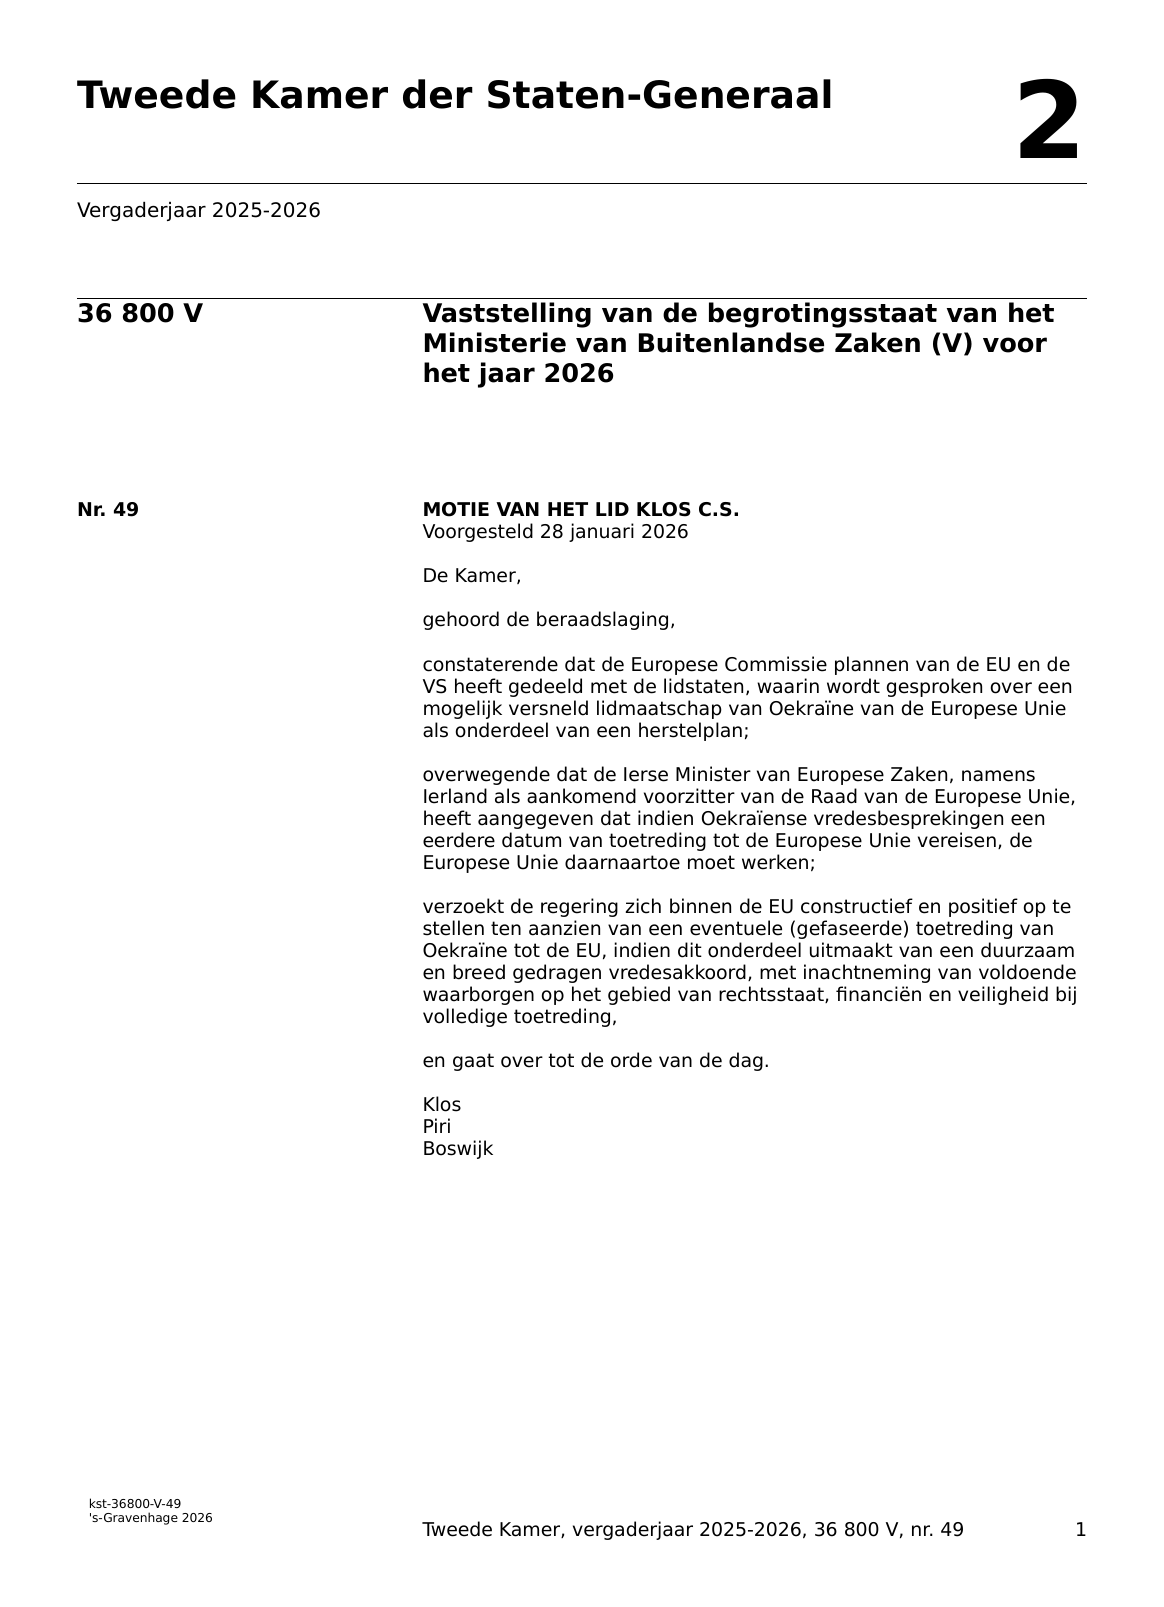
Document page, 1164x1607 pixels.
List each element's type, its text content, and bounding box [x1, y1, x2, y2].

subtitle Nr. 49 MOTIE VAN HET LID KLOS C.S. [77, 499, 1087, 521]
text Piri [422, 1116, 1087, 1138]
table_header Tweede Kamer der Staten-Generaal [77, 59, 886, 183]
text gehoord de beraadslaging, [422, 609, 1087, 631]
text Boswijk [422, 1138, 1087, 1160]
text overwegende dat de Ierse Minister van Europese Zaken, namens Ierland als aankomend voorzitter van de Raad van de Europese Unie, heeft aangegeven dat indien Oekraïense vredesbesprekingen een eerdere datum van toetreding tot de Europese Unie vereisen, de Europese Unie daarnaartoe moet werken; [422, 764, 1087, 873]
text constaterende dat de Europese Commissie plannen van de EU en de VS heeft gedeeld met de lidstaten, waarin wordt gesproken over een mogelijk versneld lidmaatschap van Oekraïne van de Europese Unie als onderdeel van een herstelplan; [422, 653, 1087, 741]
text Voorgesteld 28 januari 2026 [422, 521, 1087, 543]
table_cell Vergaderjaar 2025-2026 [77, 184, 1087, 298]
text Klos [422, 1094, 1087, 1116]
subtitle 36 800 V Vaststelling van de begrotingsstaat van het Ministerie van Buitenlandse Zaken (V) voor het jaar 2026 [77, 299, 1087, 388]
text kst-36800-V-49 [88, 1497, 323, 1511]
text verzoekt de regering zich binnen de EU constructief en positief op te stellen ten aanzien van een eventuele (gefaseerde) toetreding van Oekraïne tot de EU, indien dit onderdeel uitmaakt van een duurzaam en breed gedragen vredesakkoord, met inachtneming van voldoende waarborgen op het gebied van rechtsstaat, financiën en veiligheid bij volledige toetreding, [422, 896, 1087, 1028]
table_header 2 [886, 59, 1087, 183]
text De Kamer, [422, 565, 1087, 587]
text en gaat over tot de orde van de dag. [422, 1050, 1087, 1072]
text 's-Gravenhage 2026 [88, 1511, 323, 1525]
